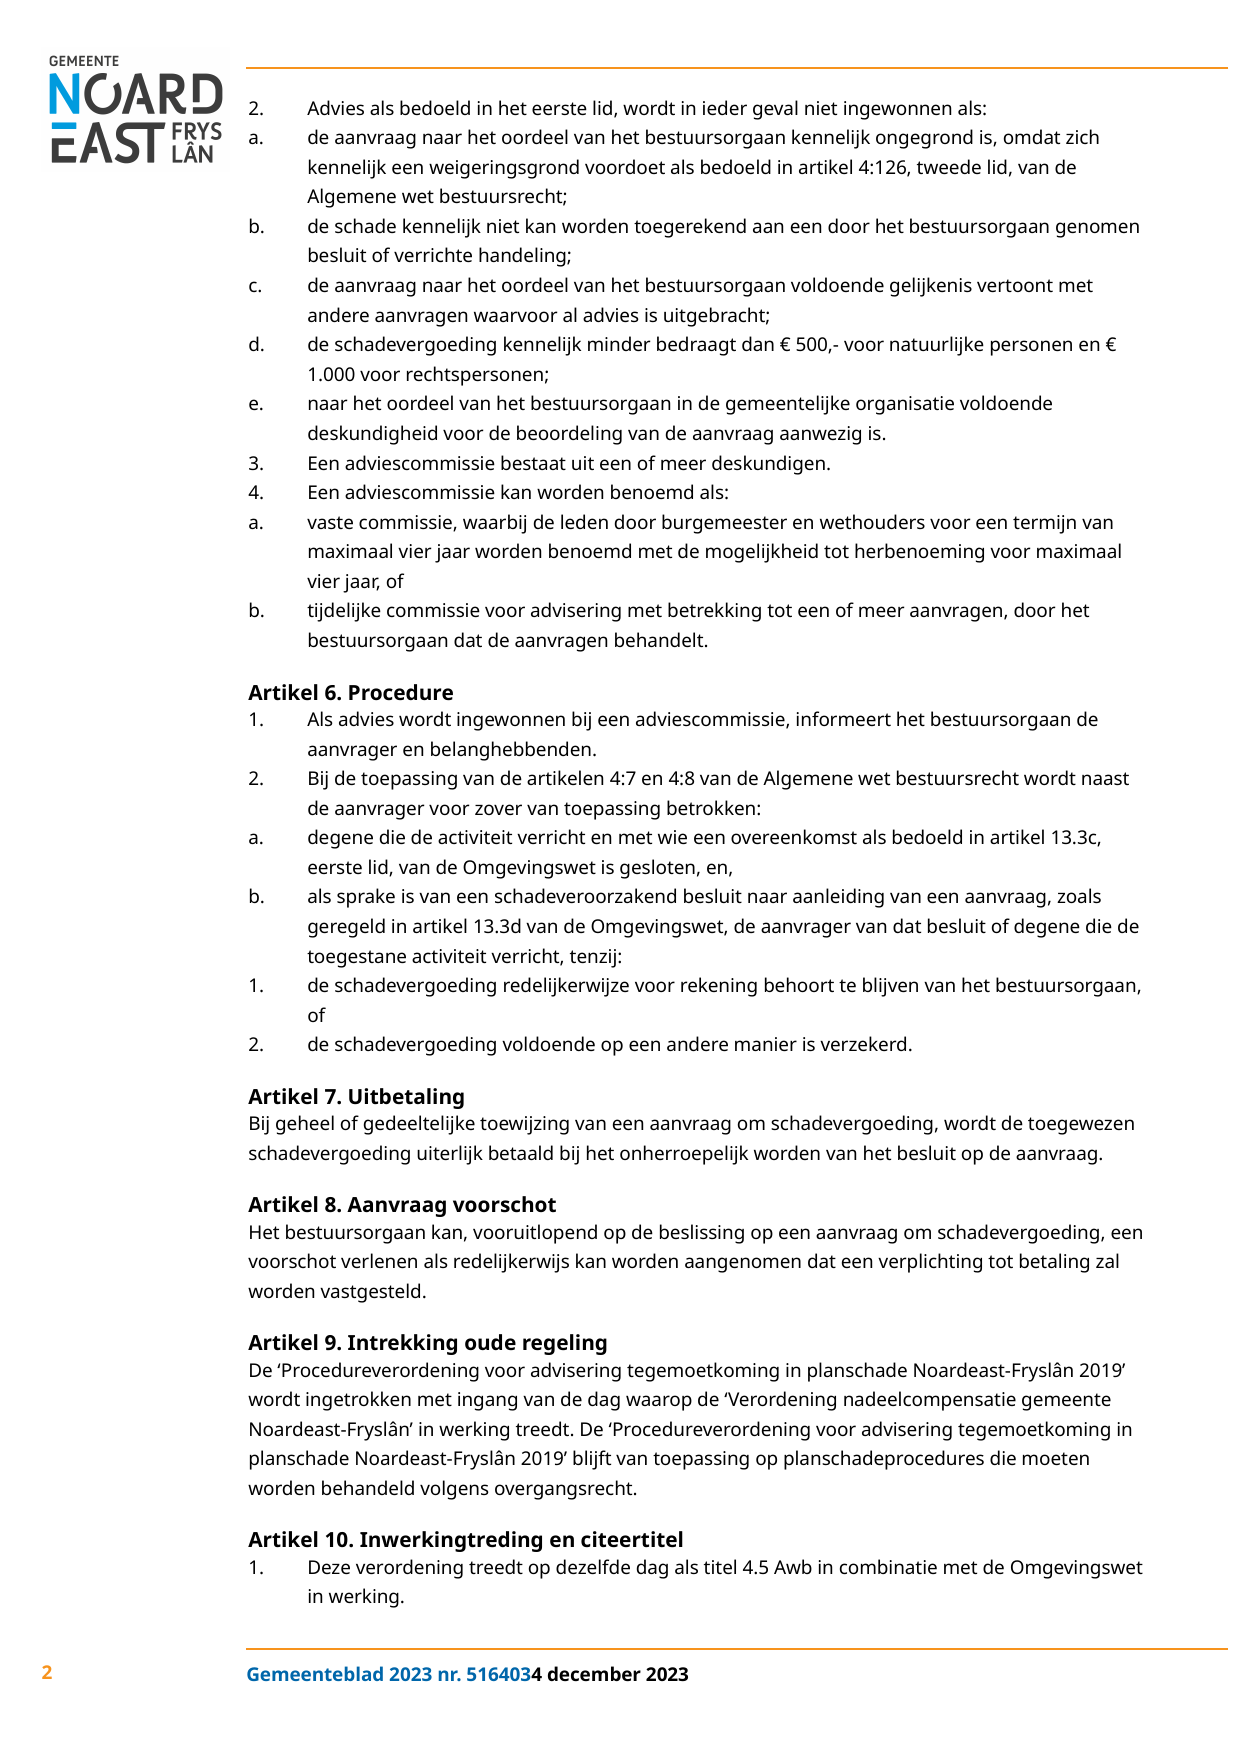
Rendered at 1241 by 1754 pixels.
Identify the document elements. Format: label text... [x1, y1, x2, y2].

text Artikel 9. Intrekking oude regeling [248, 1328, 1152, 1357]
text De ‘Procedureverordening voor advisering tegemoetkoming in planschade Noardeast-Fryslân 2019’ wordt ingetrokken met ingang van de dag waarop de ‘Verordening nadeelcompensatie gemeente Noardeast-Fryslân’ in werking treedt. De ‘Procedureverordening voor advisering tegemoetkoming in planschade Noardeast-Fryslân 2019’ blijft van toepassing op planschadeprocedures die moeten worden behandeld volgens overgangsrecht. [248, 1357, 1152, 1501]
list als sprake is van een schadeveroorzakend besluit naar aanleiding van een aanvraag, zoals geregeld in artikel 13.3d van de Omgevingswet, de aanvrager van dat besluit of degene die de toegestane activiteit verricht, tenzij: [248, 884, 1152, 968]
text Artikel 7. Uitbetaling [248, 1082, 1152, 1110]
list de schadevergoeding kennelijk minder bedraagt dan € 500,- voor natuurlijke personen en € 1.000 voor rechtspersonen; [248, 331, 1152, 387]
list tijdelijke commissie voor advisering met betrekking tot een of meer aanvragen, door het bestuursorgaan dat de aanvragen behandelt. [248, 598, 1152, 653]
text Artikel 6. Procedure [248, 678, 1152, 706]
list Een adviescommissie kan worden benoemd als: [248, 479, 1152, 505]
list de aanvraag naar het oordeel van het bestuursorgaan voldoende gelijkenis vertoont met andere aanvragen waarvoor al advies is uitgebracht; [248, 272, 1152, 328]
list Advies als bedoeld in het eerste lid, wordt in ieder geval niet ingewonnen als: [248, 95, 1152, 121]
list de schade kennelijk niet kan worden toegerekend aan een door het bestuursorgaan genomen besluit of verrichte handeling; [248, 213, 1152, 268]
list degene die de activiteit verricht en met wie een overeenkomst als bedoeld in artikel 13.3c, eerste lid, van de Omgevingswet is gesloten, en, [248, 824, 1152, 880]
list de aanvraag naar het oordeel van het bestuursorgaan kennelijk ongegrond is, omdat zich kennelijk een weigeringsgrond voordoet als bedoeld in artikel 4:126, tweede lid, van de Algemene wet bestuursrecht; [248, 124, 1152, 209]
list vaste commissie, waarbij de leden door burgemeester en wethouders voor een termijn van maximaal vier jaar worden benoemd met de mogelijkheid tot herbenoeming voor maximaal vier jaar, of [248, 509, 1152, 594]
text Bij geheel of gedeeltelijke toewijzing van een aanvraag om schadevergoeding, wordt de toegewezen schadevergoeding uiterlijk betaald bij het onherroepelijk worden van het besluit op de aanvraag. [248, 1110, 1152, 1166]
list Een adviescommissie bestaat uit een of meer deskundigen. [248, 450, 1152, 476]
text Het bestuursorgaan kan, vooruitlopend op de beslissing op een aanvraag om schadevergoeding, een voorschot verlenen als redelijkerwijs kan worden aangenomen dat een verplichting tot betaling zal worden vastgesteld. [248, 1219, 1152, 1304]
list Als advies wordt ingewonnen bij een adviescommissie, informeert het bestuursorgaan de aanvrager en belanghebbenden. [248, 706, 1152, 761]
text Artikel 8. Aanvraag voorschot [248, 1190, 1152, 1219]
list naar het oordeel van het bestuursorgaan in de gemeentelijke organisatie voldoende deskundigheid voor de beoordeling van de aanvraag aanwezig is. [248, 391, 1152, 446]
text Artikel 10. Inwerkingtreding en citeertitel [248, 1526, 1152, 1554]
list Deze verordening treedt op dezelfde dag als titel 4.5 Awb in combinatie met de Omgevingswet in werking. [248, 1554, 1152, 1609]
picture [41, 47, 231, 172]
list de schadevergoeding voldoende op een andere manier is verzekerd. [248, 1032, 1152, 1057]
list de schadevergoeding redelijkerwijze voor rekening behoort te blijven van het bestuursorgaan, of [248, 972, 1152, 1028]
list Bij de toepassing van de artikelen 4:7 en 4:8 van de Algemene wet bestuursrecht wordt naast de aanvrager voor zover van toepassing betrokken: [248, 765, 1152, 821]
